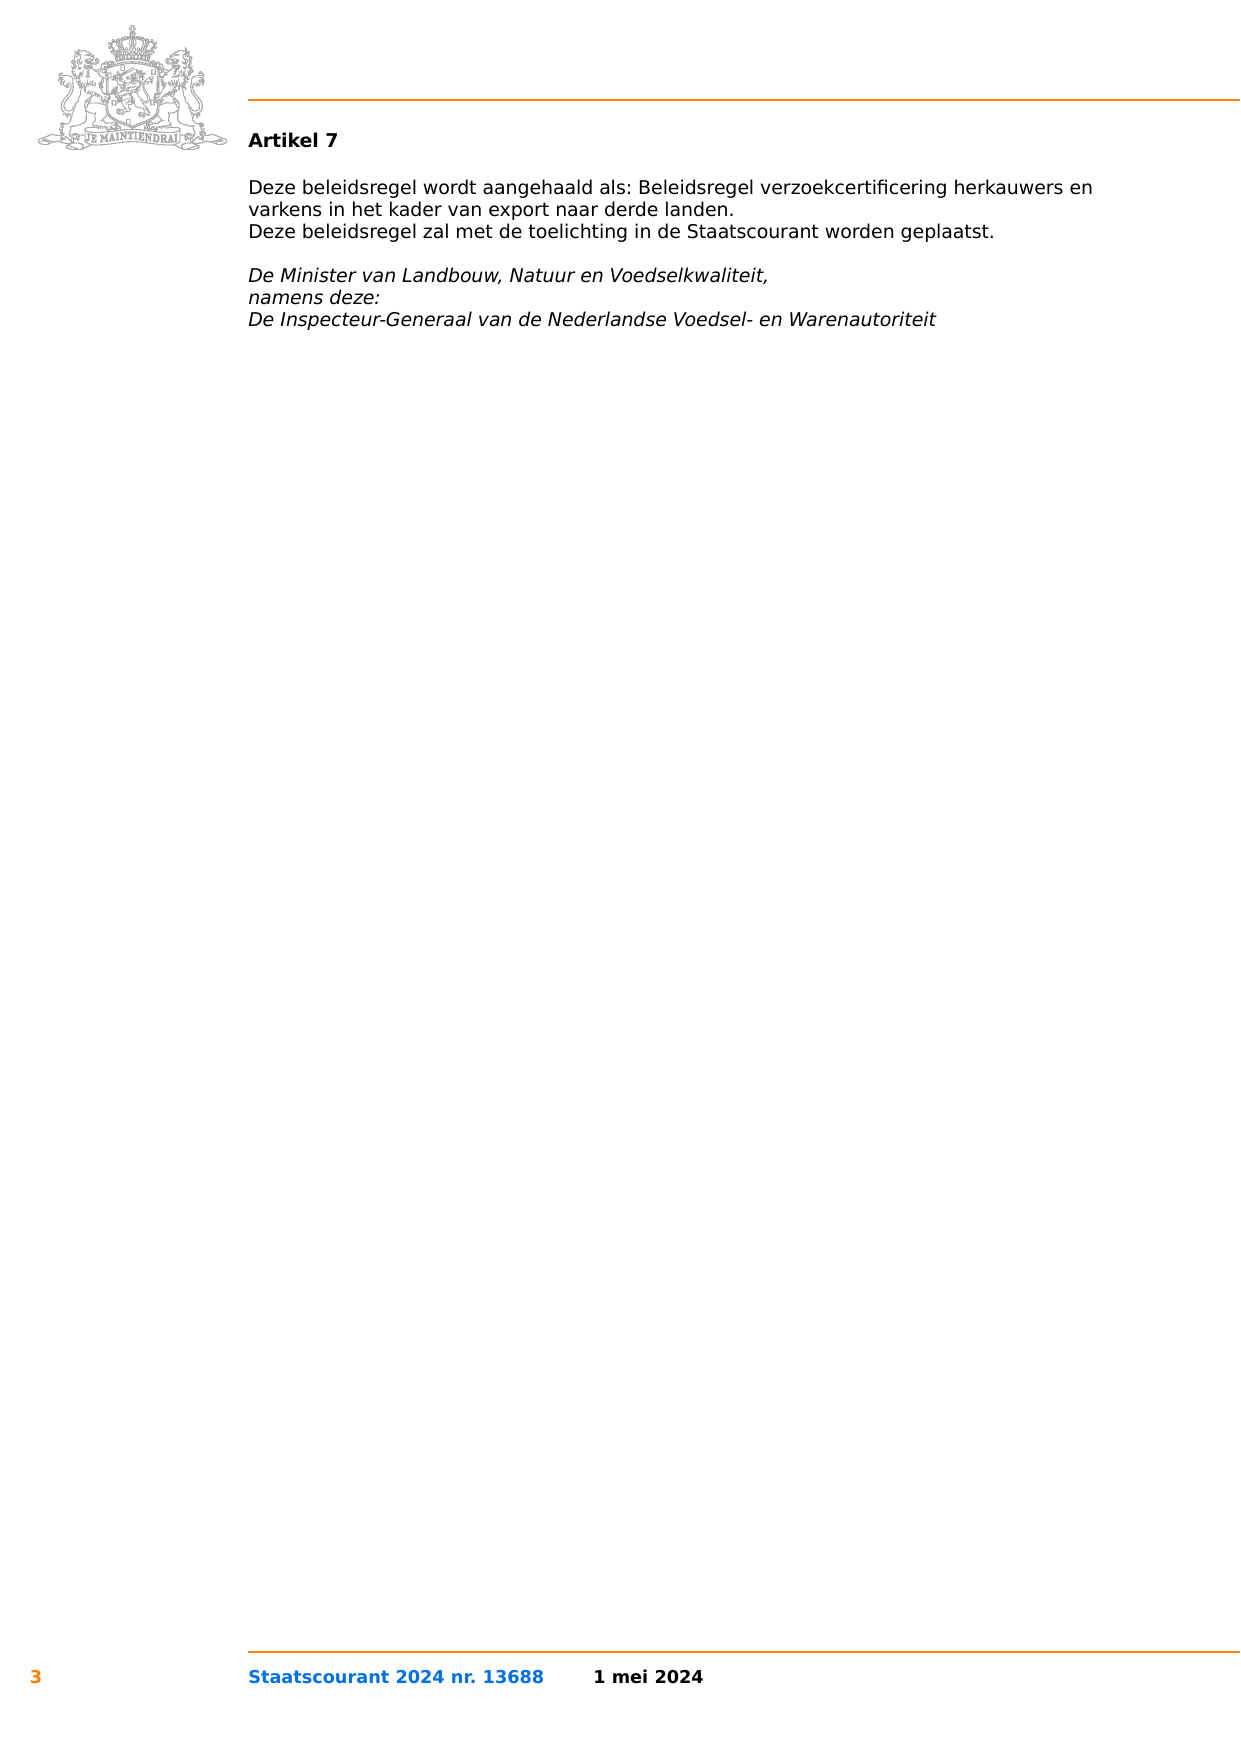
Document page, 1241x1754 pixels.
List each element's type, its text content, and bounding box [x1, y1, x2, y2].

picture [38, 25, 227, 150]
text Deze beleidsregel zal met de toelichting in de Staatscourant worden geplaatst. [248, 221, 1163, 243]
text Deze beleidsregel wordt aangehaald als: Beleidsregel verzoekcertificering herkauwers en varkens in het kader van export naar derde landen. [248, 177, 1163, 221]
subtitle Artikel 7 [248, 130, 1163, 152]
text De Minister van Landbouw, Natuur en Voedselkwaliteit, namens deze: De Inspecteur-Generaal van de Nederlandse Voedsel- en Warenautoriteit [248, 265, 1163, 331]
